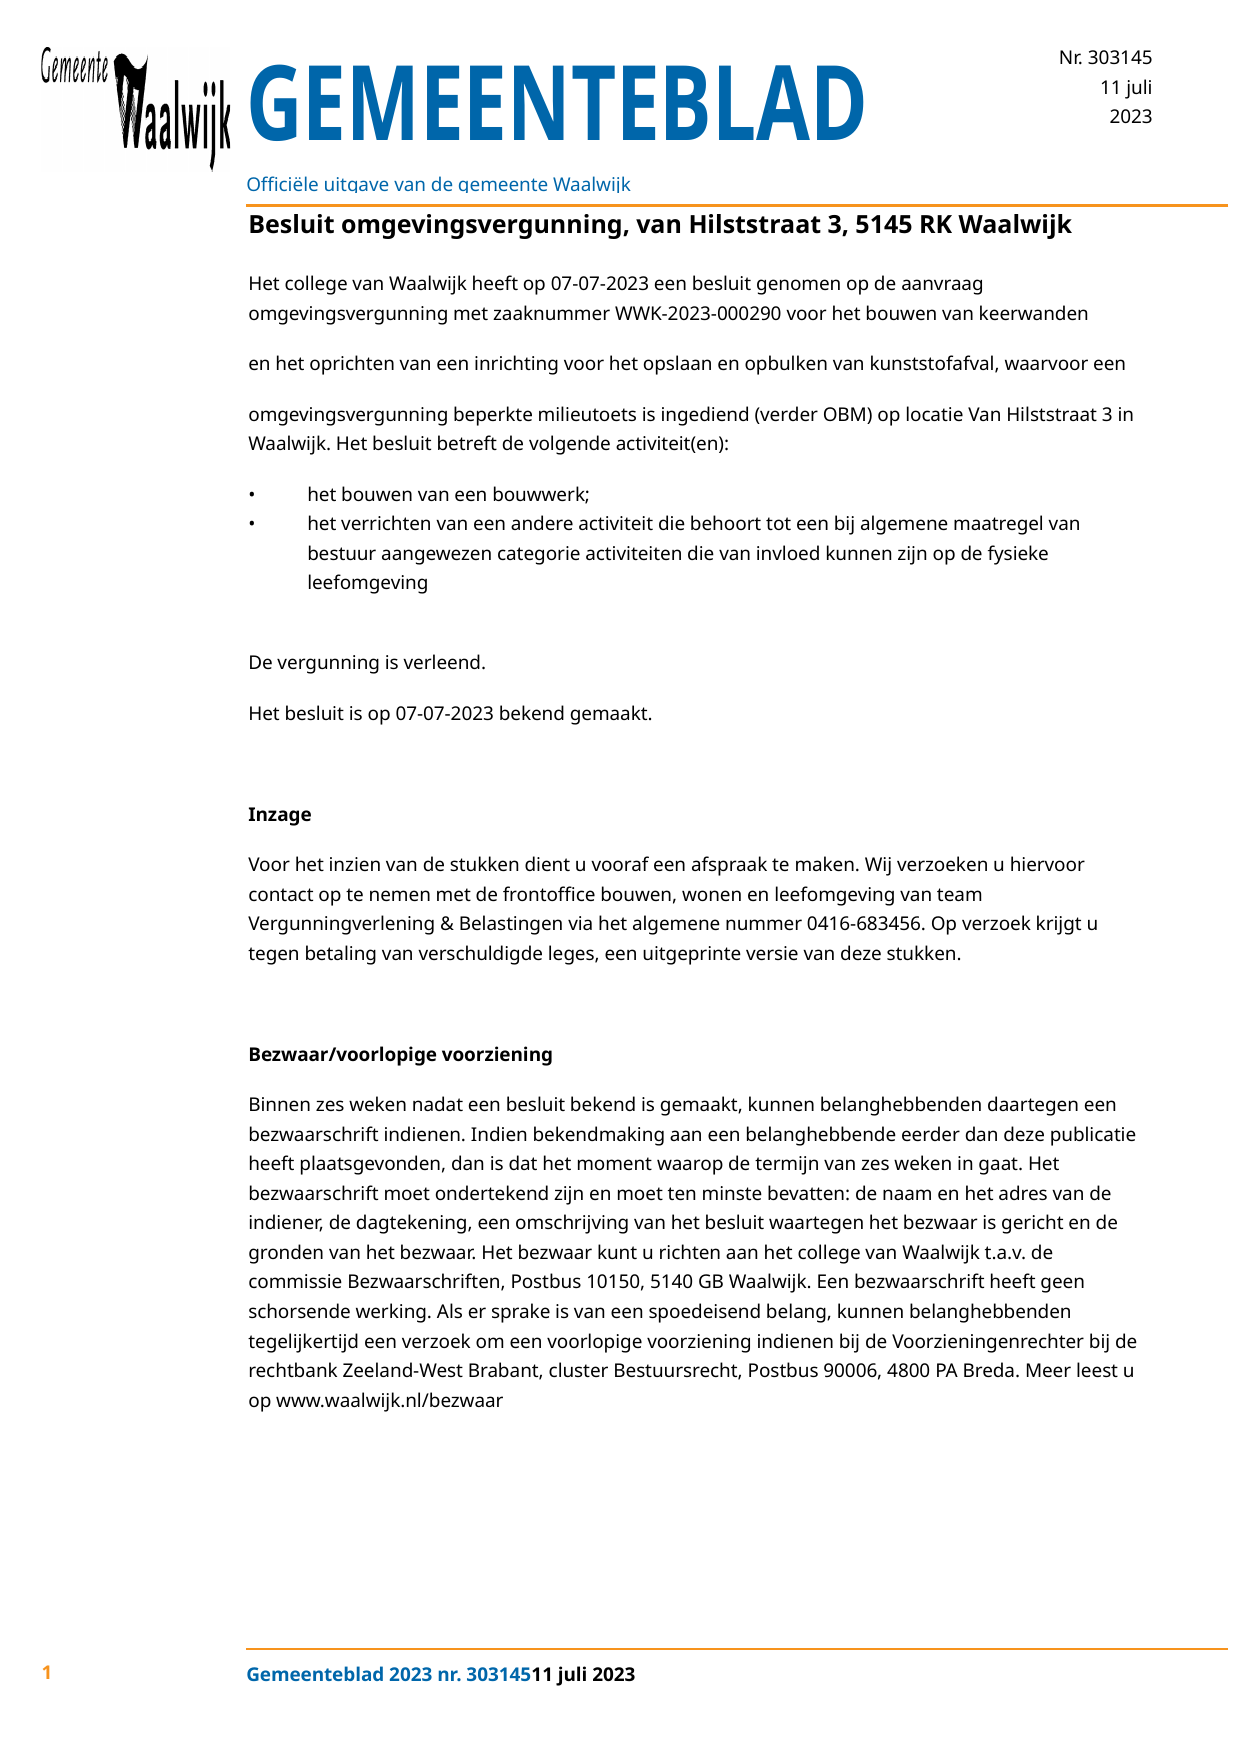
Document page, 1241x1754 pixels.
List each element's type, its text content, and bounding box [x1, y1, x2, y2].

text Het college van Waalwijk heeft op 07-07-2023 een besluit genomen op de aanvraag omgevingsvergunning met zaaknummer WWK-2023-000290 voor het bouwen van keerwanden [248, 270, 1152, 326]
text De vergunning is verleend. [248, 649, 1152, 675]
text Binnen zes weken nadat een besluit bekend is gemaakt, kunnen belanghebbenden daartegen een bezwaarschrift indienen. Indien bekendmaking aan een belanghebbende eerder dan deze publicatie heeft plaatsgevonden, dan is dat het moment waarop de termijn van zes weken in gaat. Het bezwaarschrift moet ondertekend zijn en moet ten minste bevatten: de naam en het adres van de indiener, de dagtekening, een omschrijving van het besluit waartegen het bezwaar is gericht en de gronden van het bezwaar. Het bezwaar kunt u richten aan het college van Waalwijk t.a.v. de commissie Bezwaarschriften, Postbus 10150, 5140 GB Waalwijk. Een bezwaarschrift heeft geen schorsende werking. Als er sprake is van een spoedeisend belang, kunnen belanghebbenden tegelijkertijd een verzoek om een voorlopige voorziening indienen bij de Voorzieningenrechter bij de rechtbank Zeeland-West Brabant, cluster Bestuursrecht, Postbus 90006, 4800 PA Breda. Meer leest u op www.waalwijk.nl/bezwaar [248, 1091, 1152, 1413]
text en het oprichten van een inrichting voor het opslaan en opbulken van kunststofafval, waarvoor een [248, 350, 1152, 376]
list het bouwen van een bouwwerk; [248, 481, 1152, 506]
text omgevingsvergunning beperkte milieutoets is ingediend (verder OBM) op locatie Van Hilststraat 3 in Waalwijk. Het besluit betreft de volgende activiteit(en): [248, 401, 1152, 456]
list het verrichten van een andere activiteit die behoort tot een bij algemene maatregel van bestuur aangewezen categorie activiteiten die van invloed kunnen zijn op de fysieke leefomgeving [248, 510, 1152, 595]
text Het besluit is op 07-07-2023 bekend gemaakt. [248, 700, 1152, 726]
picture [41, 47, 231, 172]
text Bezwaar/voorlopige voorziening [248, 1041, 1152, 1066]
text Voor het inzien van de stukken dient u vooraf een afspraak te maken. Wij verzoeken u hiervoor contact op te nemen met de frontoffice bouwen, wonen en leefomgeving van team Vergunningverlening & Belastingen via het algemene nummer 0416-683456. Op verzoek krijgt u tegen betaling van verschuldigde leges, een uitgeprinte versie van deze stukken. [248, 851, 1152, 966]
text Inzage [248, 801, 1152, 826]
text Besluit omgevingsvergunning, van Hilststraat 3, 5145 RK Waalwijk [248, 207, 1152, 241]
